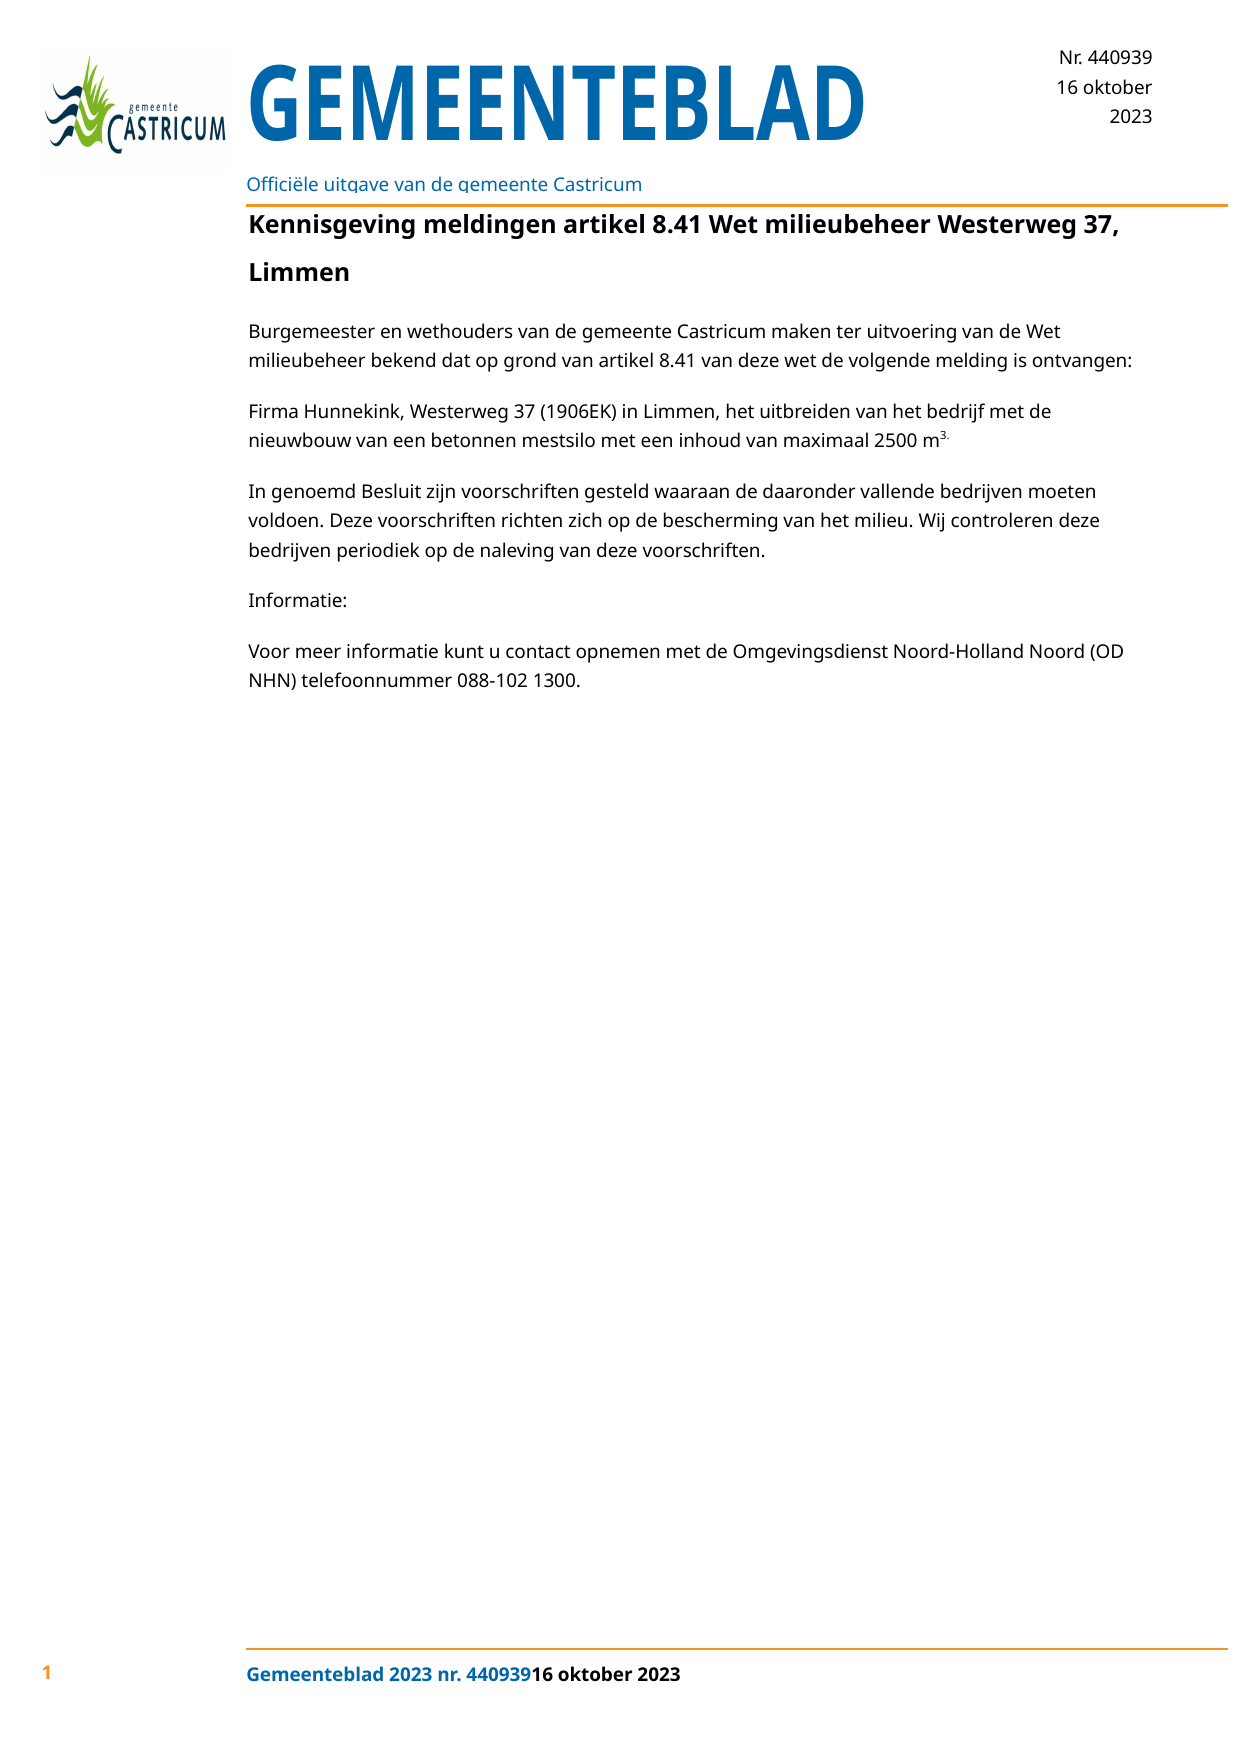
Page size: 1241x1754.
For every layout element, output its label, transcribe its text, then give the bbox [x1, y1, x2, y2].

text Voor meer informatie kunt u contact opnemen met de Omgevingsdienst Noord-Holland Noord (OD NHN) telefoonnummer 088-102 1300. [248, 638, 1152, 693]
picture [41, 47, 231, 172]
text Kennisgeving meldingen artikel 8.41 Wet milieubeheer Westerweg 37, Limmen [248, 207, 1152, 288]
text Informatie: [248, 587, 1152, 613]
text Firma Hunnekink, Westerweg 37 (1906EK) in Limmen, het uitbreiden van het bedrijf met de nieuwbouw van een betonnen mestsilo met een inhoud van maximaal 2500 m3. [248, 398, 1152, 453]
text Burgemeester en wethouders van de gemeente Castricum maken ter uitvoering van de Wet milieubeheer bekend dat op grond van artikel 8.41 van deze wet de volgende melding is ontvangen: [248, 318, 1152, 373]
text In genoemd Besluit zijn voorschriften gesteld waaraan de daaronder vallende bedrijven moeten voldoen. Deze voorschriften richten zich op de bescherming van het milieu. Wij controleren deze bedrijven periodiek op de naleving van deze voorschriften. [248, 478, 1152, 563]
